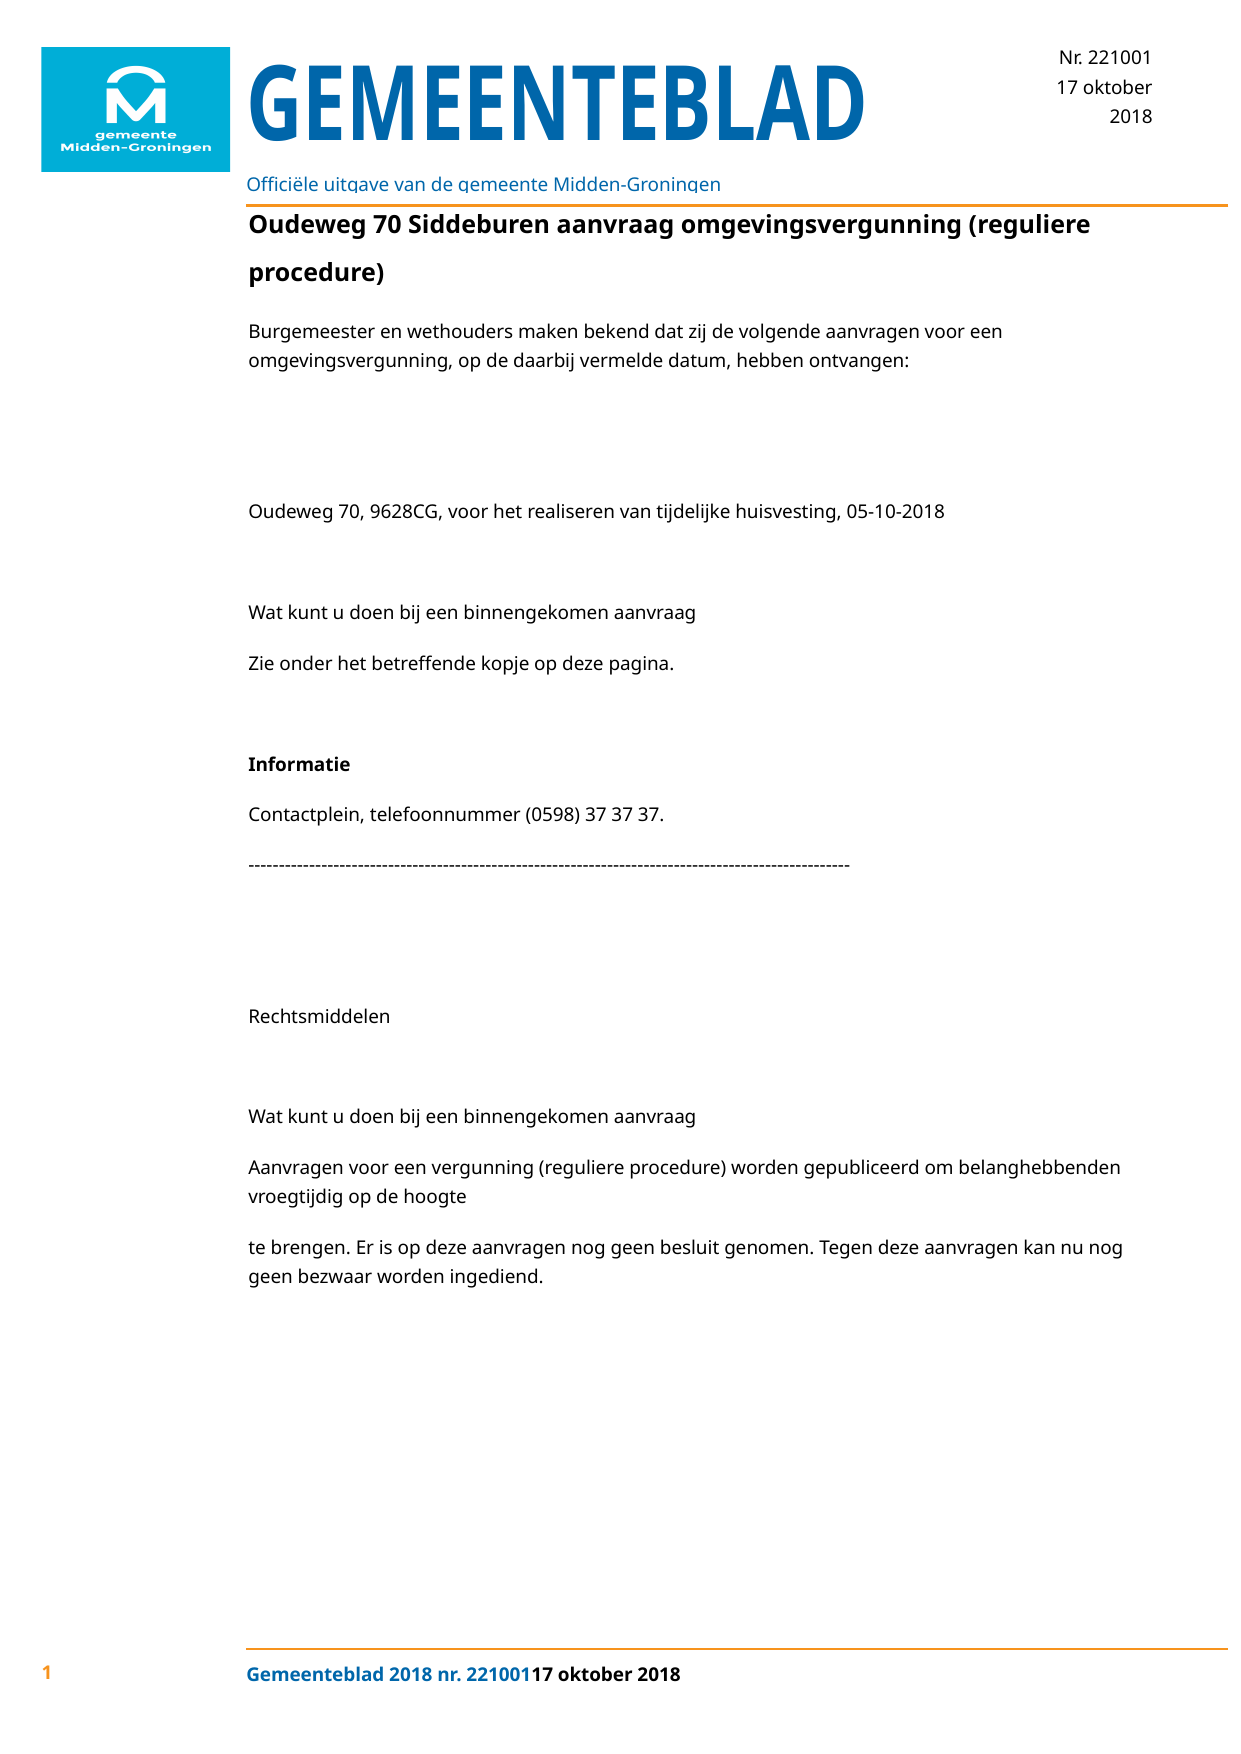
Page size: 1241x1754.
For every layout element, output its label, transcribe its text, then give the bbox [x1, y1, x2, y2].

picture [107, 89, 165, 122]
text Rechtsmiddelen [248, 1003, 1152, 1029]
text Burgemeester en wethouders maken bekend dat zij de volgende aanvragen voor een omgevingsvergunning, op de daarbij vermelde datum, hebben ontvangen: [248, 318, 1152, 373]
text Aanvragen voor een vergunning (reguliere procedure) worden gepubliceerd om belanghebbenden vroegtijdig op de hoogte [248, 1154, 1152, 1209]
picture [184, 146, 190, 153]
text Informatie [248, 751, 1152, 777]
text Contactplein, telefoonnummer (0598) 37 37 37. [248, 801, 1152, 827]
text Zie onder het betreffende kopje op deze pagina. [248, 650, 1152, 676]
text te brengen. Er is op deze aanvragen nog geen besluit genomen. Tegen deze aanvragen kan nu nog geen bezwaar worden ingediend. [248, 1234, 1152, 1289]
text Oudeweg 70 Siddeburen aanvraag omgevingsvergunning (reguliere procedure) [248, 207, 1152, 288]
text Wat kunt u doen bij een binnengekomen aanvraag [248, 599, 1152, 625]
text Wat kunt u doen bij een binnengekomen aanvraag [248, 1104, 1152, 1129]
text Oudeweg 70, 9628CG, voor het realiseren van tijdelijke huisvesting, 05-10-2018 [248, 499, 1152, 524]
picture [108, 66, 164, 82]
text --------------------------------------------------------------------------------------------------- [248, 852, 1152, 877]
